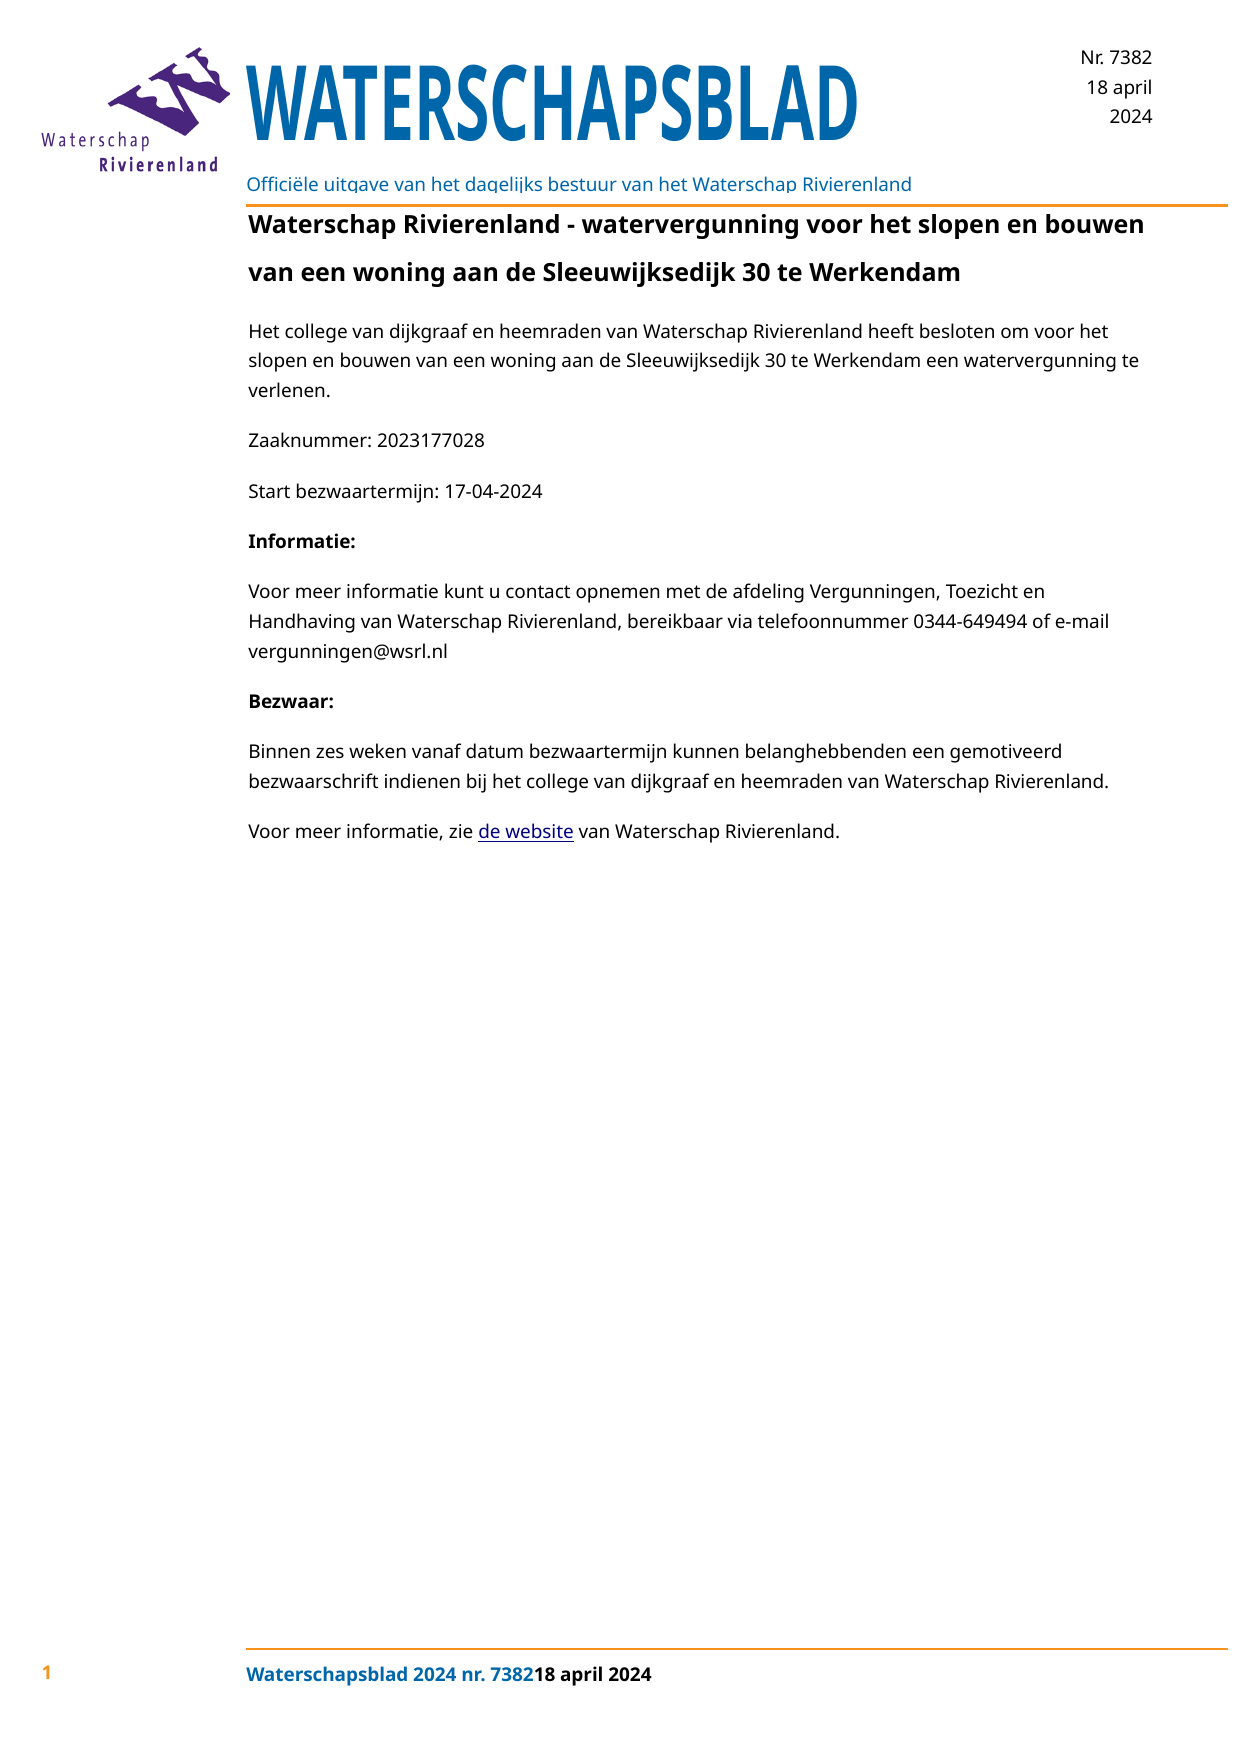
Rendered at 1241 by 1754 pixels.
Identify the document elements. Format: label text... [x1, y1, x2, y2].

text Het college van dijkgraaf en heemraden van Waterschap Rivierenland heeft besloten om voor het slopen en bouwen van een woning aan de Sleeuwijksedijk 30 te Werkendam een watervergunning te verlenen. [248, 318, 1152, 403]
text Voor meer informatie, zie de website van Waterschap Rivierenland. [248, 819, 1152, 844]
picture [41, 47, 231, 172]
text Zaaknummer: 2023177028 [248, 427, 1152, 453]
text Binnen zes weken vanaf datum bezwaartermijn kunnen belanghebbenden een gemotiveerd bezwaarschrift indienen bij het college van dijkgraaf en heemraden van Waterschap Rivierenland. [248, 739, 1152, 794]
text Start bezwaartermijn: 17-04-2024 [248, 478, 1152, 504]
text Voor meer informatie kunt u contact opnemen met de afdeling Vergunningen, Toezicht en Handhaving van Waterschap Rivierenland, bereikbaar via telefoonnummer 0344-649494 of e-mail vergunningen@wsrl.nl [248, 579, 1152, 664]
text Bezwaar: [248, 688, 1152, 714]
text Informatie: [248, 528, 1152, 554]
text Waterschap Rivierenland - watervergunning voor het slopen en bouwen van een woning aan de Sleeuwijksedijk 30 te Werkendam [248, 207, 1152, 288]
